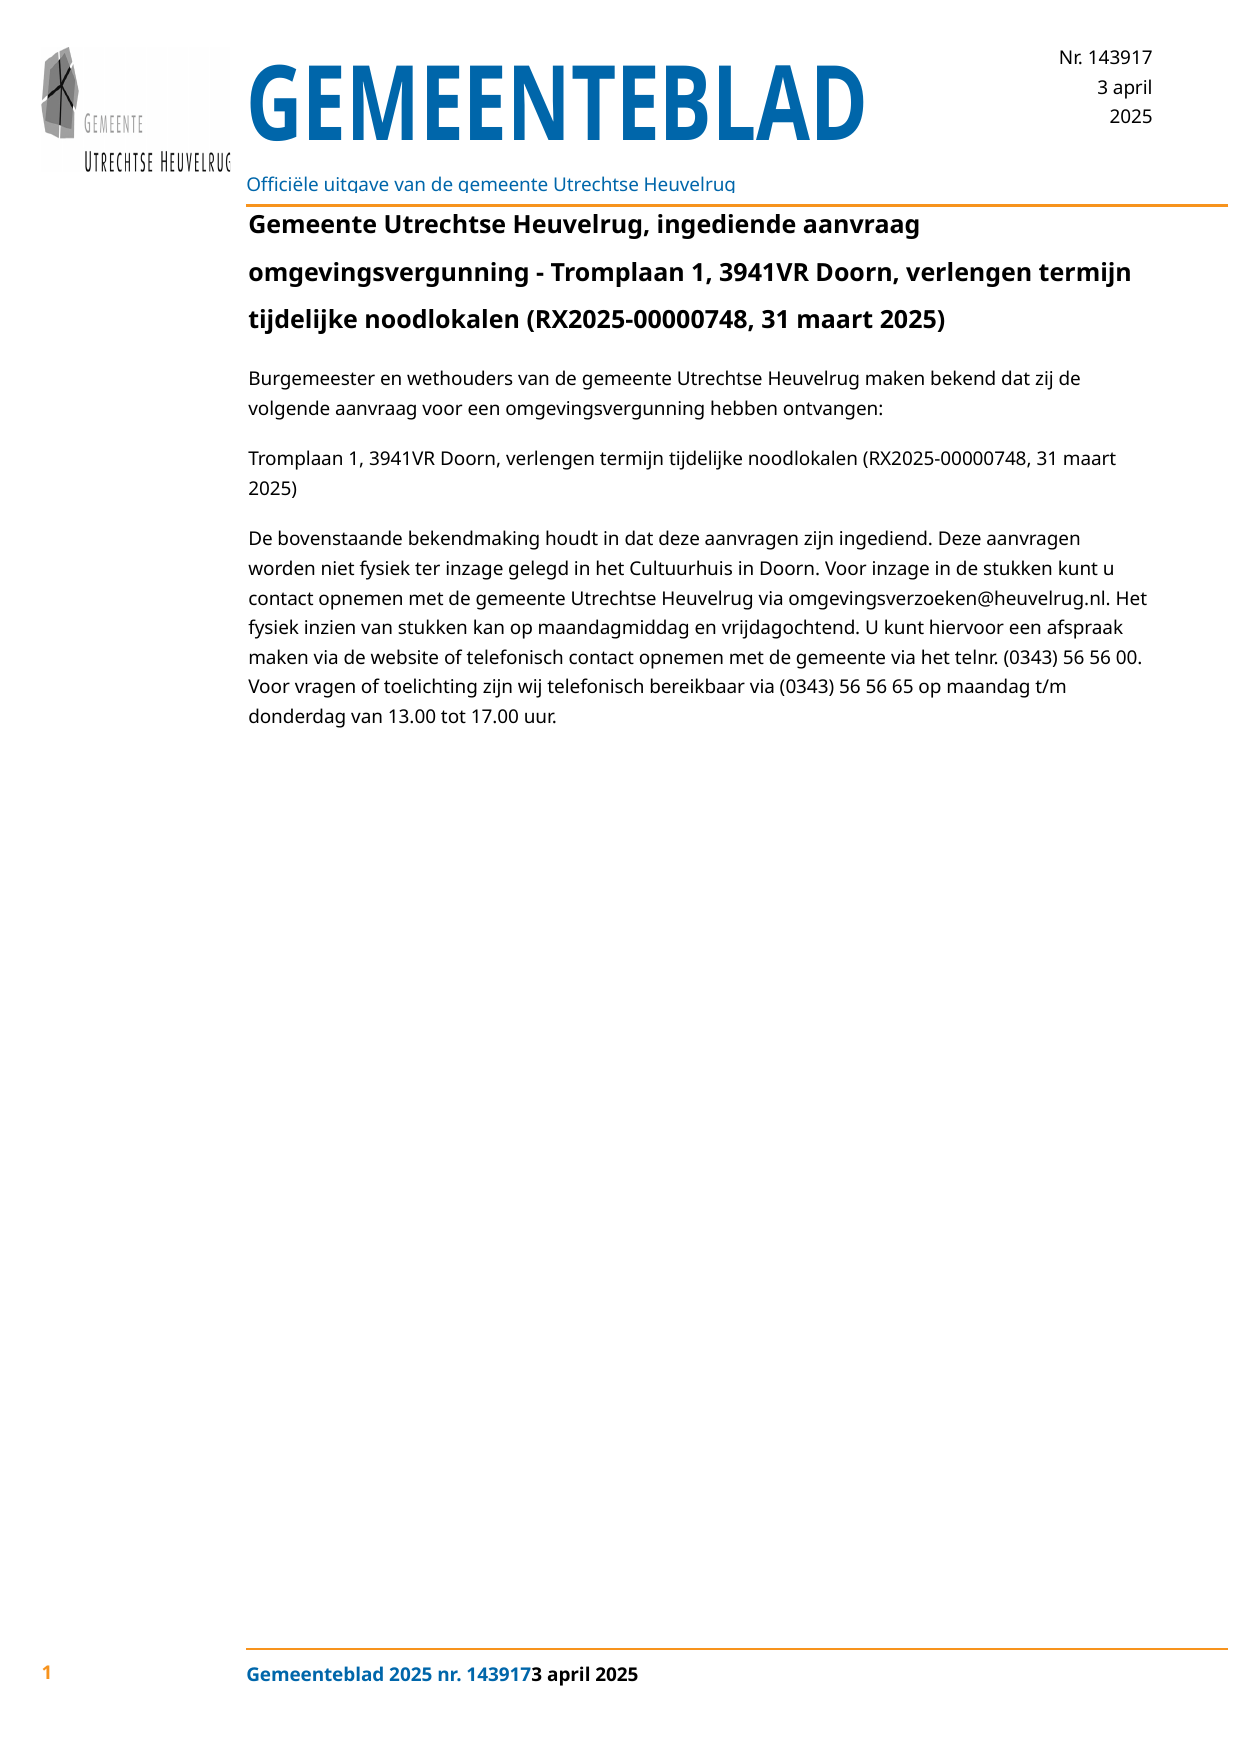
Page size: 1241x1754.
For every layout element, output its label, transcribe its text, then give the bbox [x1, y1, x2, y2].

text Burgemeester en wethouders van de gemeente Utrechtse Heuvelrug maken bekend dat zij de volgende aanvraag voor een omgevingsvergunning hebben ontvangen: [248, 366, 1152, 421]
text Tromplaan 1, 3941VR Doorn, verlengen termijn tijdelijke noodlokalen (RX2025-00000748, 31 maart 2025) [248, 446, 1152, 501]
picture [41, 47, 231, 172]
text De bovenstaande bekendmaking houdt in dat deze aanvragen zijn ingediend. Deze aanvragen worden niet fysiek ter inzage gelegd in het Cultuurhuis in Doorn. Voor inzage in de stukken kunt u contact opnemen met de gemeente Utrechtse Heuvelrug via omgevingsverzoeken@heuvelrug.nl. Het fysiek inzien van stukken kan op maandagmiddag en vrijdagochtend. U kunt hiervoor een afspraak maken via de website of telefonisch contact opnemen met de gemeente via het telnr. (0343) 56 56 00. Voor vragen of toelichting zijn wij telefonisch bereikbaar via (0343) 56 56 65 op maandag t/m donderdag van 13.00 tot 17.00 uur. [248, 526, 1152, 729]
text Gemeente Utrechtse Heuvelrug, ingediende aanvraag omgevingsvergunning - Tromplaan 1, 3941VR Doorn, verlengen termijn tijdelijke noodlokalen (RX2025-00000748, 31 maart 2025) [248, 207, 1152, 336]
